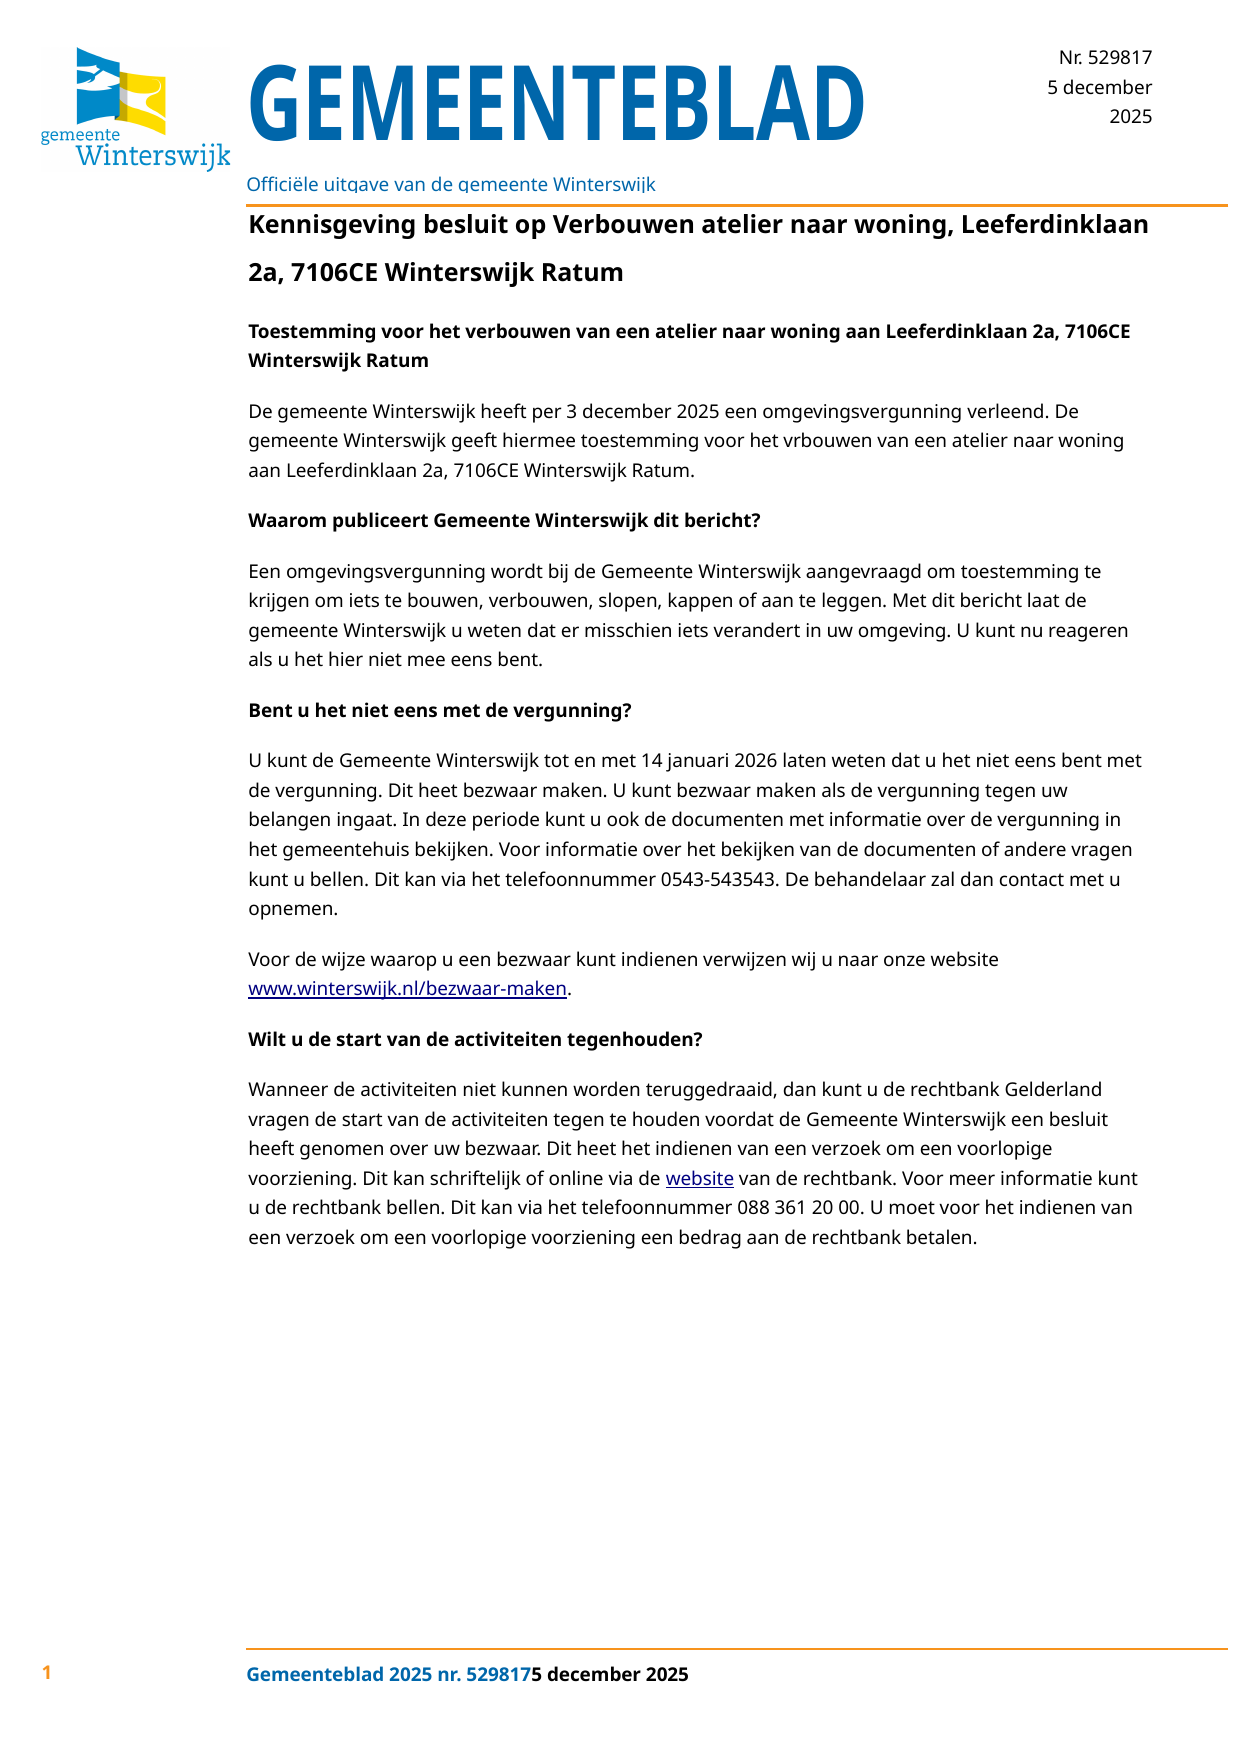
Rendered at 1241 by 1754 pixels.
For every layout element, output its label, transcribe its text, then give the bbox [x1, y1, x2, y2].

text Wilt u de start van de activiteiten tegenhouden? [248, 1026, 1152, 1052]
text Bent u het niet eens met de vergunning? [248, 697, 1152, 723]
picture [41, 47, 231, 172]
text Kennisgeving besluit op Verbouwen atelier naar woning, Leeferdinklaan 2a, 7106CE Winterswijk Ratum [248, 207, 1152, 288]
picture [225, 153, 231, 162]
text De gemeente Winterswijk heeft per 3 december 2025 een omgevingsvergunning verleend. De gemeente Winterswijk geeft hiermee toestemming voor het vrbouwen van een atelier naar woning aan Leeferdinklaan 2a, 7106CE Winterswijk Ratum. [248, 398, 1152, 483]
text Waarom publiceert Gemeente Winterswijk dit bericht? [248, 507, 1152, 533]
text Een omgevingsvergunning wordt bij de Gemeente Winterswijk aangevraagd om toestemming te krijgen om iets te bouwen, verbouwen, slopen, kappen of aan te leggen. Met dit bericht laat de gemeente Winterswijk u weten dat er misschien iets verandert in uw omgeving. U kunt nu reageren als u het hier niet mee eens bent. [248, 558, 1152, 672]
text U kunt de Gemeente Winterswijk tot en met 14 januari 2026 laten weten dat u het niet eens bent met de vergunning. Dit heet bezwaar maken. U kunt bezwaar maken als de vergunning tegen uw belangen ingaat. In deze periode kunt u ook de documenten met informatie over de vergunning in het gemeentehuis bekijken. Voor informatie over het bekijken van de documenten of andere vragen kunt u bellen. Dit kan via het telefoonnummer 0543-543543. De behandelaar zal dan contact met u opnemen. [248, 747, 1152, 921]
text Toestemming voor het verbouwen van een atelier naar woning aan Leeferdinklaan 2a, 7106CE Winterswijk Ratum [248, 318, 1152, 373]
text Wanneer de activiteiten niet kunnen worden teruggedraaid, dan kunt u de rechtbank Gelderland vragen de start van de activiteiten tegen te houden voordat de Gemeente Winterswijk een besluit heeft genomen over uw bezwaar. Dit heet het indienen van een verzoek om een voorlopige voorziening. Dit kan schriftelijk of online via de website van de rechtbank. Voor meer informatie kunt u de rechtbank bellen. Dit kan via het telefoonnummer 088 361 20 00. U moet voor het indienen van een verzoek om een voorlopige voorziening een bedrag aan de rechtbank betalen. [248, 1076, 1152, 1250]
text Voor de wijze waarop u een bezwaar kunt indienen verwijzen wij u naar onze website www.winterswijk.nl/bezwaar-maken. [248, 946, 1152, 1001]
